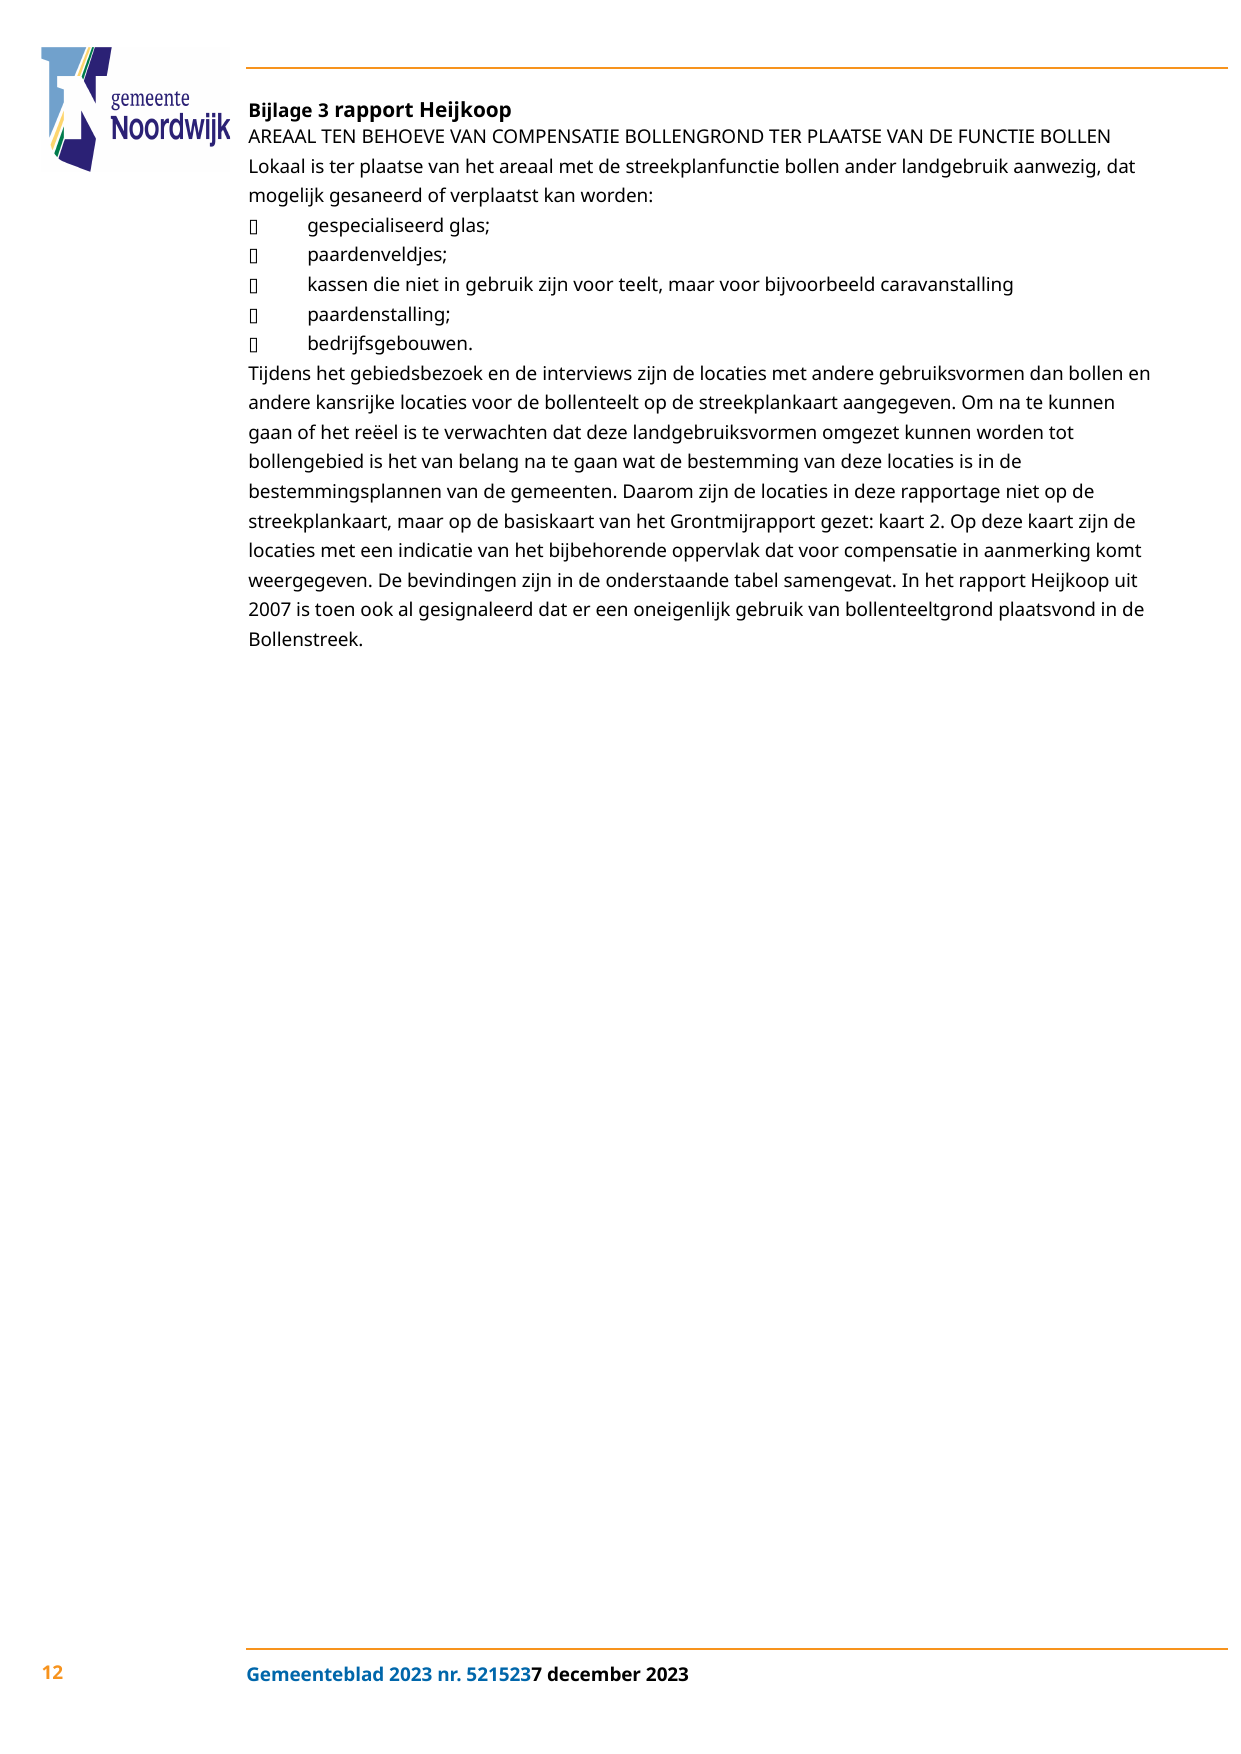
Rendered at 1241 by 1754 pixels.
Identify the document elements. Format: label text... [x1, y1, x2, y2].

list kassen die niet in gebruik zijn voor teelt, maar voor bijvoorbeeld caravanstalling [248, 271, 1152, 297]
list paardenveldjes; [248, 242, 1152, 267]
text Bijlage 3 rapport Heijkoop [248, 95, 1152, 123]
picture [41, 47, 231, 172]
list gespecialiseerd glas; [248, 212, 1152, 238]
list paardenstalling; [248, 301, 1152, 327]
text AREAAL TEN BEHOEVE VAN COMPENSATIE BOLLENGROND TER PLAATSE VAN DE FUNCTIE BOLLEN [248, 123, 1152, 149]
list bedrijfsgebouwen. [248, 330, 1152, 356]
text Tijdens het gebiedsbezoek en de interviews zijn de locaties met andere gebruiksvormen dan bollen en andere kansrijke locaties voor de bollenteelt op de streekplankaart aangegeven. Om na te kunnen gaan of het reëel is te verwachten dat deze landgebruiksvormen omgezet kunnen worden tot bollengebied is het van belang na te gaan wat de bestemming van deze locaties is in de bestemmingsplannen van de gemeenten. Daarom zijn de locaties in deze rapportage niet op de streekplankaart, maar op de basiskaart van het Grontmijrapport gezet: kaart 2. Op deze kaart zijn de locaties met een indicatie van het bijbehorende oppervlak dat voor compensatie in aanmerking komt weergegeven. De bevindingen zijn in de onderstaande tabel samengevat. In het rapport Heijkoop uit 2007 is toen ook al gesignaleerd dat er een oneigenlijk gebruik van bollenteeltgrond plaatsvond in de Bollenstreek. [248, 360, 1152, 652]
text Lokaal is ter plaatse van het areaal met de streekplanfunctie bollen ander landgebruik aanwezig, dat mogelijk gesaneerd of verplaatst kan worden: [248, 153, 1152, 208]
